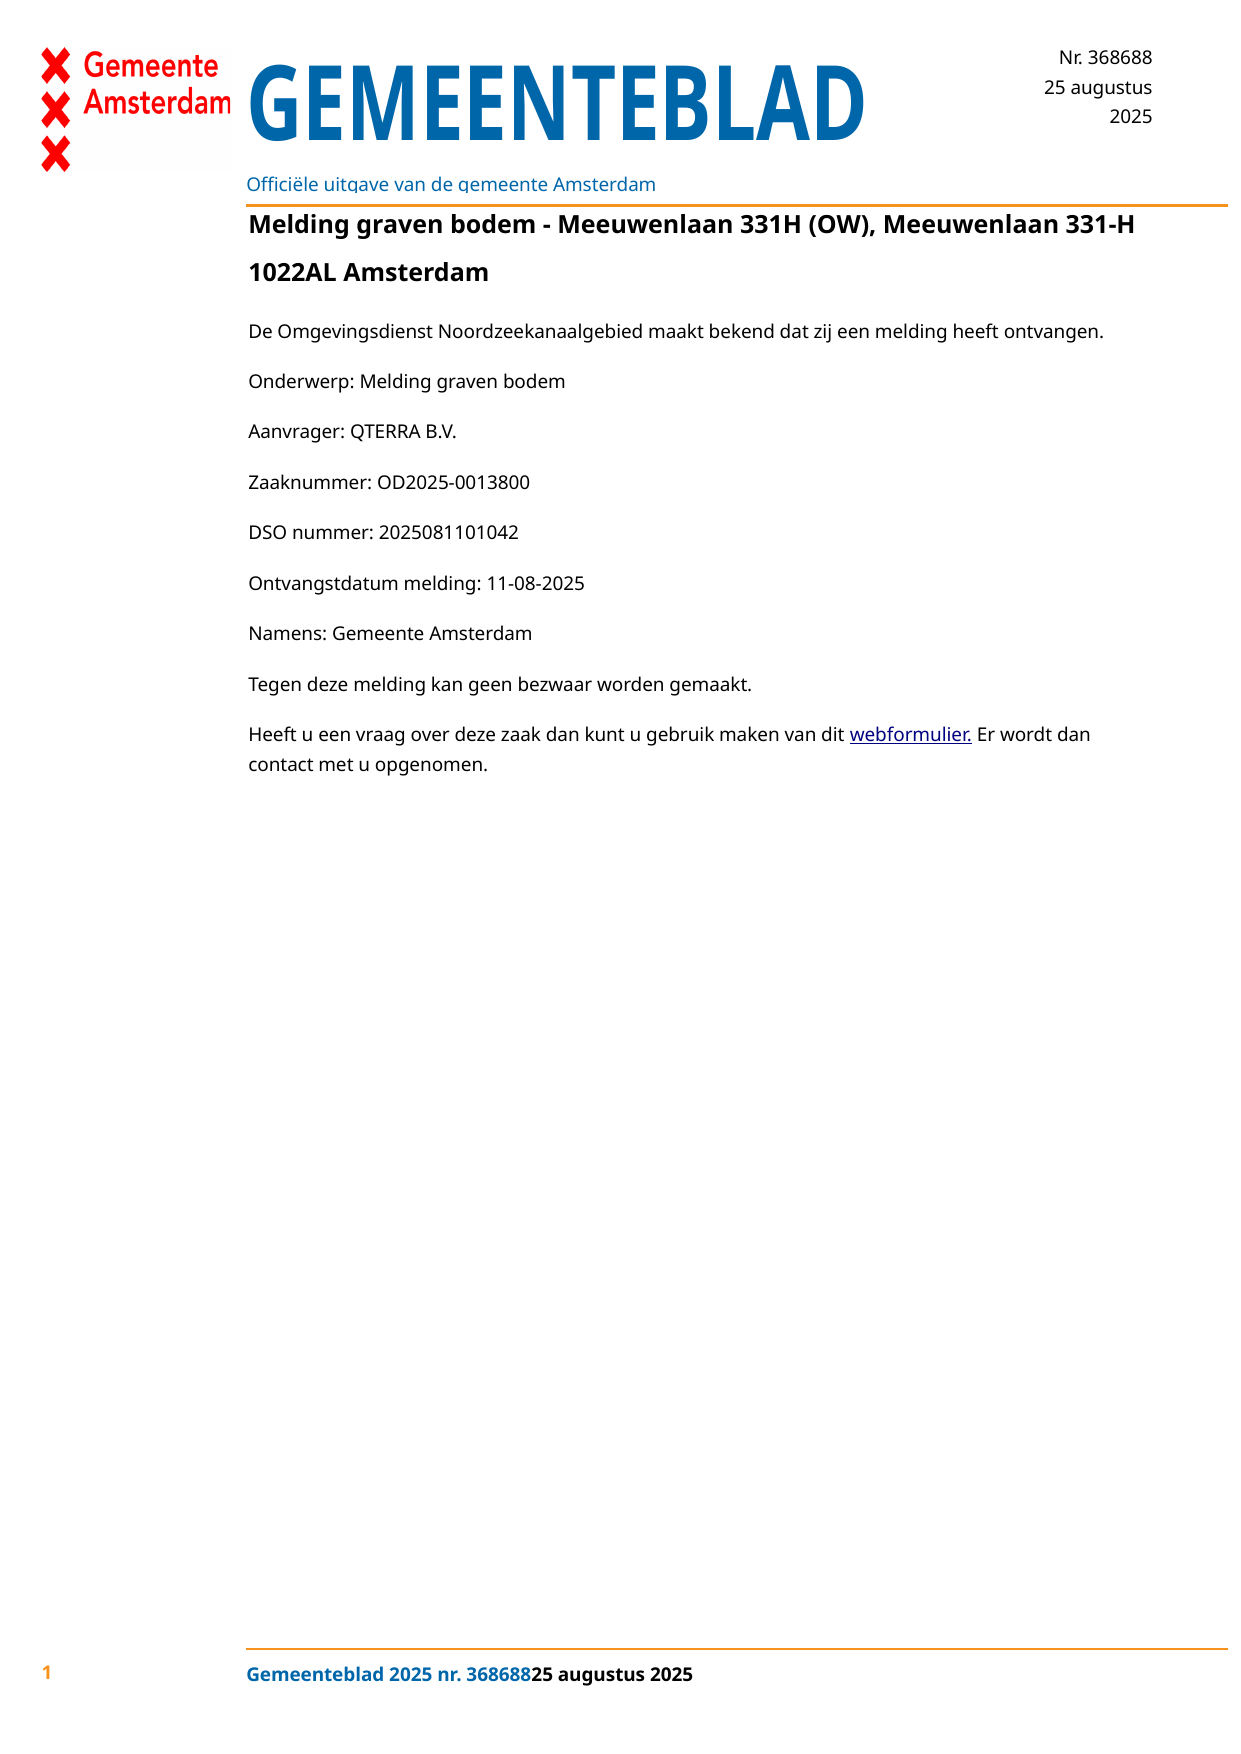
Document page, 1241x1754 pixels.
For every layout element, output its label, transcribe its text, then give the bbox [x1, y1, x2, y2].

text Aanvrager: QTERRA B.V. [248, 419, 1152, 444]
text Tegen deze melding kan geen bezwaar worden gemaakt. [248, 671, 1152, 697]
text De Omgevingsdienst Noordzeekanaalgebied maakt bekend dat zij een melding heeft ontvangen. [248, 318, 1152, 344]
text Onderwerp: Melding graven bodem [248, 368, 1152, 394]
text Ontvangstdatum melding: 11-08-2025 [248, 570, 1152, 596]
text DSO nummer: 2025081101042 [248, 519, 1152, 545]
text Heeft u een vraag over deze zaak dan kunt u gebruik maken van dit webformulier. Er wordt dan contact met u opgenomen. [248, 721, 1152, 777]
picture [41, 47, 231, 172]
text Melding graven bodem - Meeuwenlaan 331H (OW), Meeuwenlaan 331-H 1022AL Amsterdam [248, 207, 1152, 288]
text Namens: Gemeente Amsterdam [248, 620, 1152, 646]
text Zaaknummer: OD2025-0013800 [248, 469, 1152, 495]
